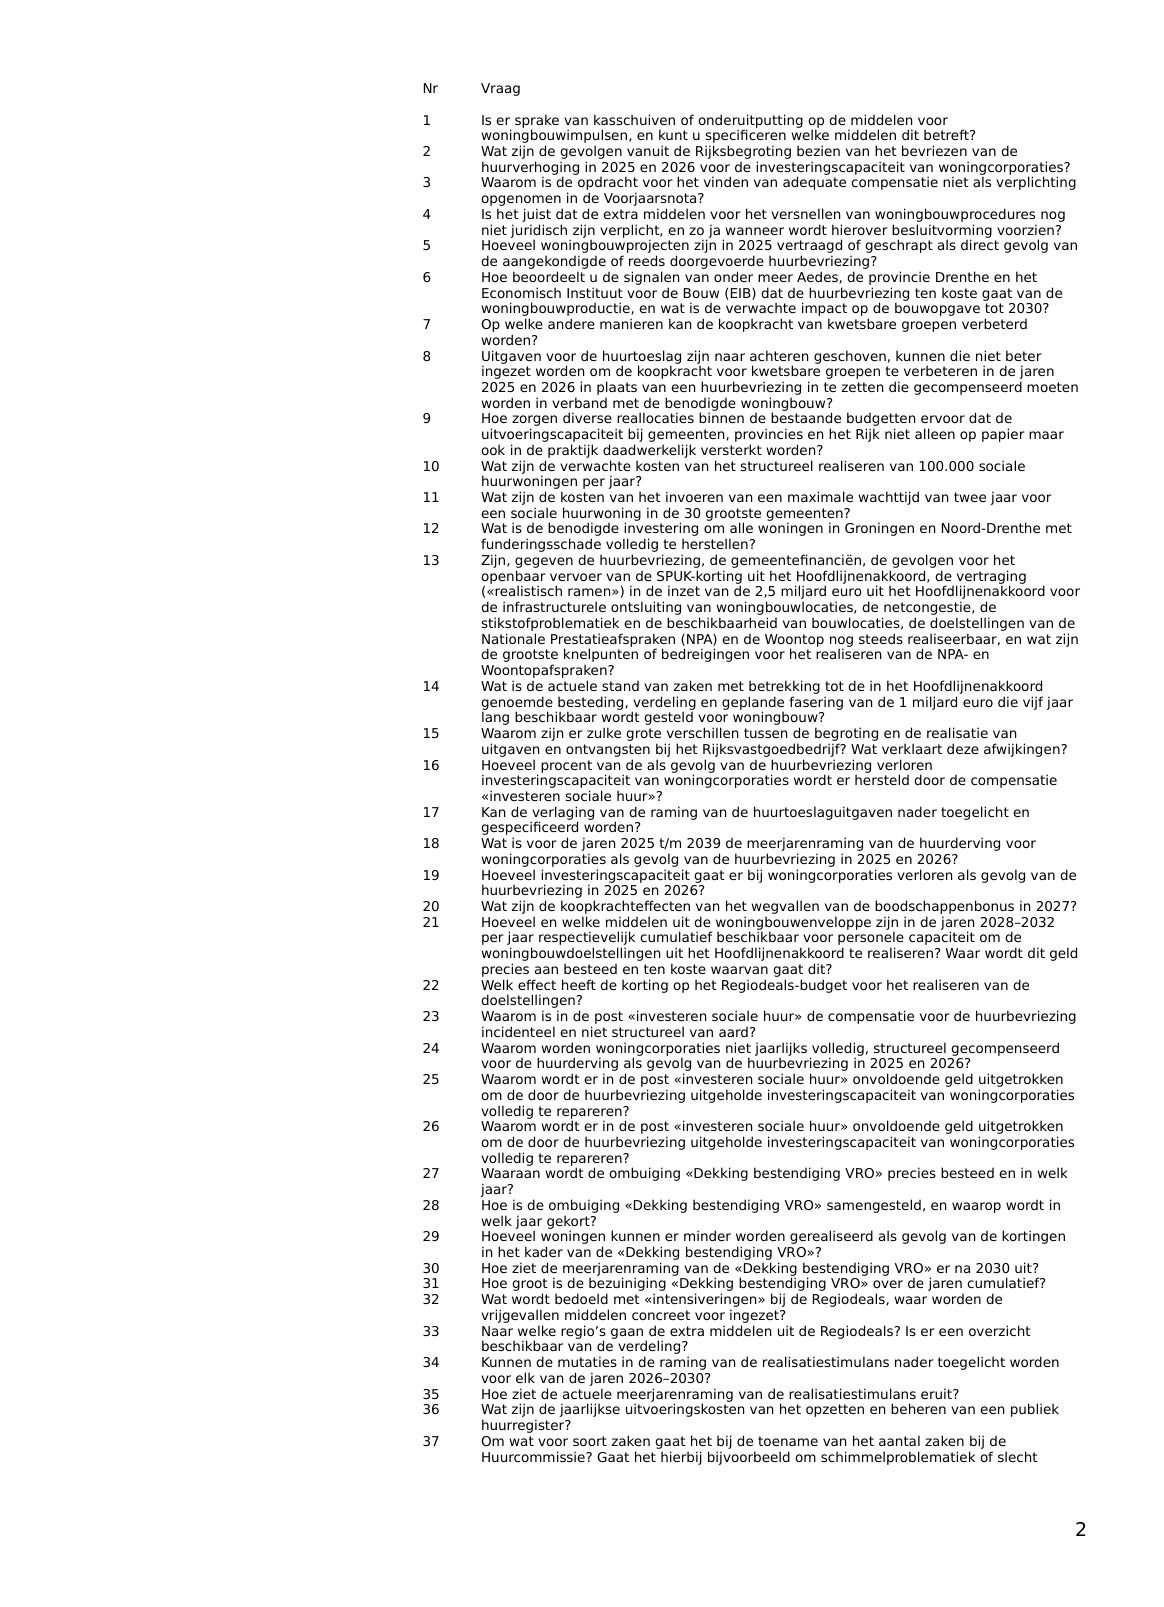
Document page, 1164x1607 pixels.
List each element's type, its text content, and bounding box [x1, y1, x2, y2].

table_cell 34 [422, 1355, 475, 1386]
table_cell Wat is voor de jaren 2025 t/m 2039 de meerjarenraming van de huurderving voor woningcorporaties als gevolg van de huurbevriezing in 2025 en 2026? [475, 836, 1087, 867]
table_cell Waaraan wordt de ombuiging «Dekking bestendiging VRO» precies besteed en in welk jaar? [475, 1166, 1087, 1198]
table_cell Is er sprake van kasschuiven of onderuitputting op de middelen voor woningbouwimpulsen, en kunt u specificeren welke middelen dit betreft? [475, 113, 1087, 144]
table_cell Wat zijn de kosten van het invoeren van een maximale wachttijd van twee jaar voor een sociale huurwoning in de 30 grootste gemeenten? [475, 490, 1087, 521]
table_cell Hoeveel woningen kunnen er minder worden gerealiseerd als gevolg van de kortingen in het kader van de «Dekking bestendiging VRO»? [475, 1229, 1087, 1261]
table_cell Hoe groot is de bezuiniging «Dekking bestendiging VRO» over de jaren cumulatief? [475, 1276, 1087, 1292]
table_cell 13 [422, 553, 475, 679]
table_cell Hoeveel procent van de als gevolg van de huurbevriezing verloren investeringscapaciteit van woningcorporaties wordt er hersteld door de compensatie «investeren sociale huur»? [475, 757, 1087, 804]
table_cell 9 [422, 411, 475, 458]
table_cell 18 [422, 836, 475, 867]
table_cell Wat is de benodigde investering om alle woningen in Groningen en Noord-Drenthe met funderingsschade volledig te herstellen? [475, 521, 1087, 553]
table_cell 23 [422, 1009, 475, 1040]
table_cell Waarom worden woningcorporaties niet jaarlijks volledig, structureel gecompenseerd voor de huurderving als gevolg van de huurbevriezing in 2025 en 2026? [475, 1040, 1087, 1072]
table_cell 28 [422, 1198, 475, 1229]
table_cell 30 [422, 1261, 475, 1276]
table_cell Waarom wordt er in de post «investeren sociale huur» onvoldoende geld uitgetrokken om de door de huurbevriezing uitgeholde investeringscapaciteit van woningcorporaties volledig te repareren? [475, 1072, 1087, 1119]
table_cell 12 [422, 521, 475, 553]
table_cell 11 [422, 490, 475, 521]
table_cell Om wat voor soort zaken gaat het bij de toename van het aantal zaken bij de Huurcommissie? Gaat het hierbij bijvoorbeeld om schimmelproblematiek of slecht [475, 1434, 1087, 1465]
table_cell 27 [422, 1166, 475, 1198]
table_cell 37 [422, 1434, 475, 1465]
table_cell 16 [422, 757, 475, 804]
table_cell Welk effect heeft de korting op het Regiodeals-budget voor het realiseren van de doelstellingen? [475, 978, 1087, 1009]
table_cell 7 [422, 317, 475, 348]
table_cell Hoeveel woningbouwprojecten zijn in 2025 vertraagd of geschrapt als direct gevolg van de aangekondigde of reeds doorgevoerde huurbevriezing? [475, 238, 1087, 270]
table_cell Kunnen de mutaties in de raming van de realisatiestimulans nader toegelicht worden voor elk van de jaren 2026–2030? [475, 1355, 1087, 1386]
table_cell Wat zijn de verwachte kosten van het structureel realiseren van 100.000 sociale huurwoningen per jaar? [475, 459, 1087, 490]
table_cell Uitgaven voor de huurtoeslag zijn naar achteren geschoven, kunnen die niet beter ingezet worden om de koopkracht voor kwetsbare groepen te verbeteren in de jaren 2025 en 2026 in plaats van een huurbevriezing in te zetten die gecompenseerd moeten worden in verband met de benodigde woningbouw? [475, 348, 1087, 411]
table_cell Waarom is in de post «investeren sociale huur» de compensatie voor de huurbevriezing incidenteel en niet structureel van aard? [475, 1009, 1087, 1040]
table_cell 31 [422, 1276, 475, 1292]
table_cell 17 [422, 805, 475, 836]
table_cell Naar welke regio’s gaan de extra middelen uit de Regiodeals? Is er een overzicht beschikbaar van de verdeling? [475, 1324, 1087, 1355]
table_cell Wat wordt bedoeld met «intensiveringen» bij de Regiodeals, waar worden de vrijgevallen middelen concreet voor ingezet? [475, 1292, 1087, 1323]
table_cell 8 [422, 348, 475, 411]
table_cell 21 [422, 915, 475, 977]
table_cell 15 [422, 726, 475, 757]
table_cell Waarom is de opdracht voor het vinden van adequate compensatie niet als verplichting opgenomen in de Voorjaarsnota? [475, 175, 1087, 207]
table_cell 35 [422, 1386, 475, 1402]
table_cell Waarom zijn er zulke grote verschillen tussen de begroting en de realisatie van uitgaven en ontvangsten bij het Rijksvastgoedbedrijf? Wat verklaart deze afwijkingen? [475, 726, 1087, 757]
table_cell 26 [422, 1119, 475, 1166]
table_cell Is het juist dat de extra middelen voor het versnellen van woningbouwprocedures nog niet juridisch zijn verplicht, en zo ja wanneer wordt hierover besluitvorming voorzien? [475, 207, 1087, 238]
table_cell 19 [422, 868, 475, 899]
table_cell Hoe ziet de meerjarenraming van de «Dekking bestendiging VRO» er na 2030 uit? [475, 1261, 1087, 1276]
table_cell Wat zijn de koopkrachteffecten van het wegvallen van de boodschappenbonus in 2027? [475, 899, 1087, 914]
table_cell 6 [422, 270, 475, 317]
table_header Nr [422, 81, 475, 97]
table_cell 22 [422, 978, 475, 1009]
table_cell 10 [422, 459, 475, 490]
table_cell 33 [422, 1324, 475, 1355]
table_cell 2 [422, 144, 475, 175]
table_cell Wat zijn de gevolgen vanuit de Rijksbegroting bezien van het bevriezen van de huurverhoging in 2025 en 2026 voor de investeringscapaciteit van woningcorporaties? [475, 144, 1087, 175]
table_cell Hoe zorgen diverse reallocaties binnen de bestaande budgetten ervoor dat de uitvoeringscapaciteit bij gemeenten, provincies en het Rijk niet alleen op papier maar ook in de praktijk daadwerkelijk versterkt worden? [475, 411, 1087, 458]
table_cell 20 [422, 899, 475, 914]
table_cell 14 [422, 679, 475, 726]
table_cell Hoe is de ombuiging «Dekking bestendiging VRO» samengesteld, en waarop wordt in welk jaar gekort? [475, 1198, 1087, 1229]
table_cell 3 [422, 175, 475, 207]
table_cell Hoeveel en welke middelen uit de woningbouwenveloppe zijn in de jaren 2028–2032 per jaar respectievelijk cumulatief beschikbaar voor personele capaciteit om de woningbouwdoelstellingen uit het Hoofdlijnenakkoord te realiseren? Waar wordt dit geld precies aan besteed en ten koste waarvan gaat dit? [475, 915, 1087, 977]
table_cell [422, 97, 475, 112]
table_cell Kan de verlaging van de raming van de huurtoeslaguitgaven nader toegelicht en gespecificeerd worden? [475, 805, 1087, 836]
table_cell Wat is de actuele stand van zaken met betrekking tot de in het Hoofdlijnenakkoord genoemde besteding, verdeling en geplande fasering van de 1 miljard euro die vijf jaar lang beschikbaar wordt gesteld voor woningbouw? [475, 679, 1087, 726]
table_cell Waarom wordt er in de post «investeren sociale huur» onvoldoende geld uitgetrokken om de door de huurbevriezing uitgeholde investeringscapaciteit van woningcorporaties volledig te repareren? [475, 1119, 1087, 1166]
table_cell 24 [422, 1040, 475, 1072]
table_cell 4 [422, 207, 475, 238]
table_cell Zijn, gegeven de huurbevriezing, de gemeentefinanciën, de gevolgen voor het openbaar vervoer van de SPUK-korting uit het Hoofdlijnenakkoord, de vertraging («realistisch ramen») in de inzet van de 2,5 miljard euro uit het Hoofdlijnenakkoord voor de infrastructurele ontsluiting van woningbouwlocaties, de netcongestie, de stikstofproblematiek en de beschikbaarheid van bouwlocaties, de doelstellingen van de Nationale Prestatieafspraken (NPA) en de Woontop nog steeds realiseerbaar, en wat zijn de grootste knelpunten of bedreigingen voor het realiseren van de NPA- en Woontopafspraken? [475, 553, 1087, 679]
table_cell Op welke andere manieren kan de koopkracht van kwetsbare groepen verbeterd worden? [475, 317, 1087, 348]
table_cell Hoe ziet de actuele meerjarenraming van de realisatiestimulans eruit? [475, 1386, 1087, 1402]
table_cell 25 [422, 1072, 475, 1119]
table_cell 36 [422, 1402, 475, 1434]
table_cell 29 [422, 1229, 475, 1261]
table_cell 32 [422, 1292, 475, 1323]
table_cell 1 [422, 113, 475, 144]
table_cell Hoeveel investeringscapaciteit gaat er bij woningcorporaties verloren als gevolg van de huurbevriezing in 2025 en 2026? [475, 868, 1087, 899]
table_header Vraag [475, 81, 1087, 97]
table_cell Hoe beoordeelt u de signalen van onder meer Aedes, de provincie Drenthe en het Economisch Instituut voor de Bouw (EIB) dat de huurbevriezing ten koste gaat van de woningbouwproductie, en wat is de verwachte impact op de bouwopgave tot 2030? [475, 270, 1087, 317]
table_cell 5 [422, 238, 475, 270]
table_cell Wat zijn de jaarlijkse uitvoeringskosten van het opzetten en beheren van een publiek huurregister? [475, 1402, 1087, 1434]
table_cell [475, 97, 1087, 112]
